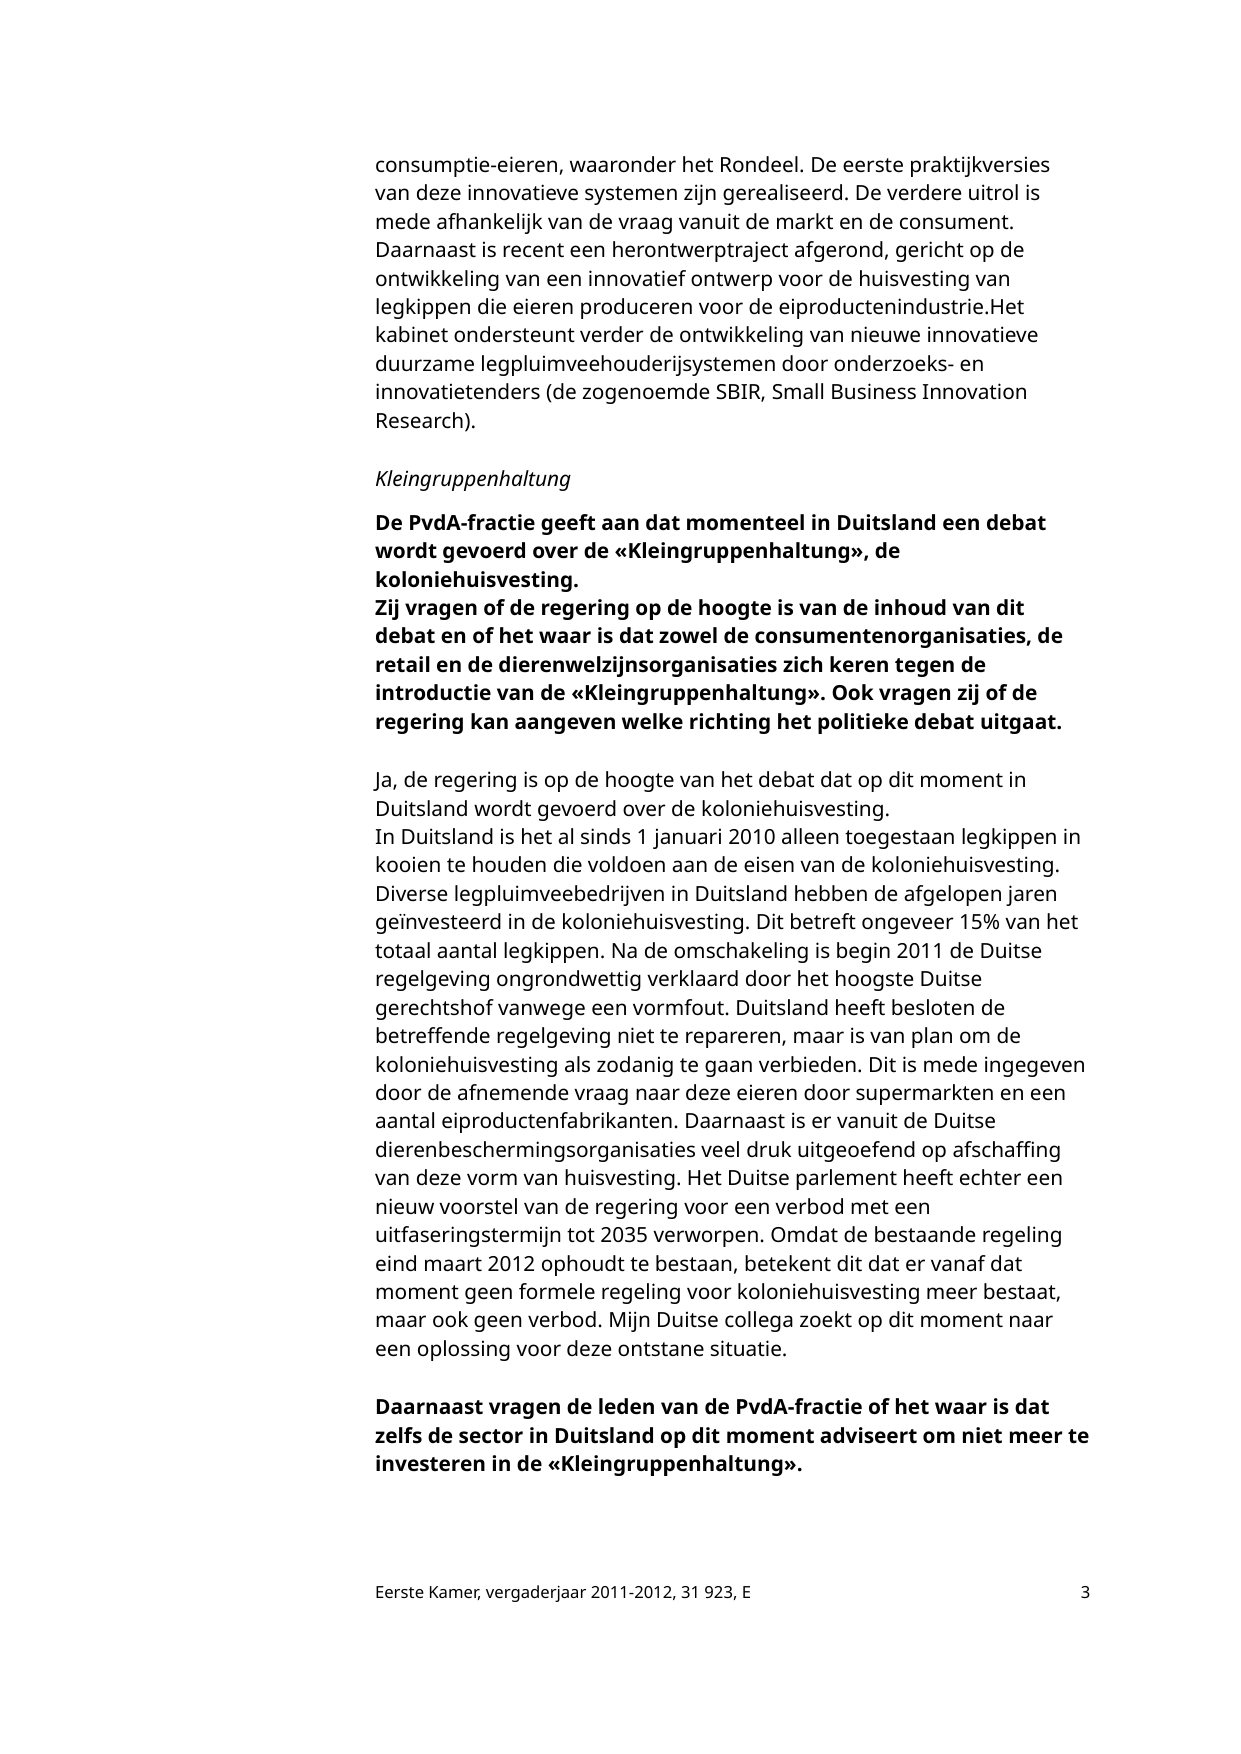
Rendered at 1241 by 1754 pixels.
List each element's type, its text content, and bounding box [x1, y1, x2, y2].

text consumptie-eieren, waaronder het Rondeel. De eerste praktijkversies van deze innovatieve systemen zijn gerealiseerd. De verdere uitrol is mede afhankelijk van de vraag vanuit de markt en de consument. Daarnaast is recent een herontwerptraject afgerond, gericht op de ontwikkeling van een innovatief ontwerp voor de huisvesting van legkippen die eieren produceren voor de eiproductenindustrie.Het kabinet ondersteunt verder de ontwikkeling van nieuwe innovatieve duurzame legpluimveehouderijsystemen door onderzoeks- en innovatietenders (de zogenoemde SBIR, Small Business Innovation Research). [375, 150, 1090, 434]
text In Duitsland is het al sinds 1 januari 2010 alleen toegestaan legkippen in kooien te houden die voldoen aan de eisen van de koloniehuisvesting. Diverse legpluimveebedrijven in Duitsland hebben de afgelopen jaren geïnvesteerd in de koloniehuisvesting. Dit betreft ongeveer 15% van het totaal aantal legkippen. Na de omschakeling is begin 2011 de Duitse regelgeving ongrondwettig verklaard door het hoogste Duitse gerechtshof vanwege een vormfout. Duitsland heeft besloten de betreffende regelgeving niet te repareren, maar is van plan om de koloniehuisvesting als zodanig te gaan verbieden. Dit is mede ingegeven door de afnemende vraag naar deze eieren door supermarkten en een aantal eiproductenfabrikanten. Daarnaast is er vanuit de Duitse dierenbeschermingsorganisaties veel druk uitgeoefend op afschaffing van deze vorm van huisvesting. Het Duitse parlement heeft echter een nieuw voorstel van de regering voor een verbod met een uitfaseringstermijn tot 2035 verworpen. Omdat de bestaande regeling eind maart 2012 ophoudt te bestaan, betekent dit dat er vanaf dat moment geen formele regeling voor koloniehuisvesting meer bestaat, maar ook geen verbod. Mijn Duitse collega zoekt op dit moment naar een oplossing voor deze ontstane situatie. [375, 822, 1090, 1362]
text Ja, de regering is op de hoogte van het debat dat op dit moment in Duitsland wordt gevoerd over de koloniehuisvesting. [375, 765, 1090, 822]
text Daarnaast vragen de leden van de PvdA-fractie of het waar is dat zelfs de sector in Duitsland op dit moment adviseert om niet meer te investeren in de «Kleingruppenhaltung». [375, 1392, 1090, 1478]
text Zij vragen of de regering op de hoogte is van de inhoud van dit debat en of het waar is dat zowel de consumentenorganisaties, de retail en de dierenwelzijnsorganisaties zich keren tegen de introductie van de «Kleingruppenhaltung». Ook vragen zij of de regering kan aangeven welke richting het politieke debat uitgaat. [375, 593, 1090, 735]
text Kleingruppenhaltung [375, 464, 1090, 493]
text De PvdA-fractie geeft aan dat momenteel in Duitsland een debat wordt gevoerd over de «Kleingruppenhaltung», de koloniehuisvesting. [375, 508, 1090, 593]
